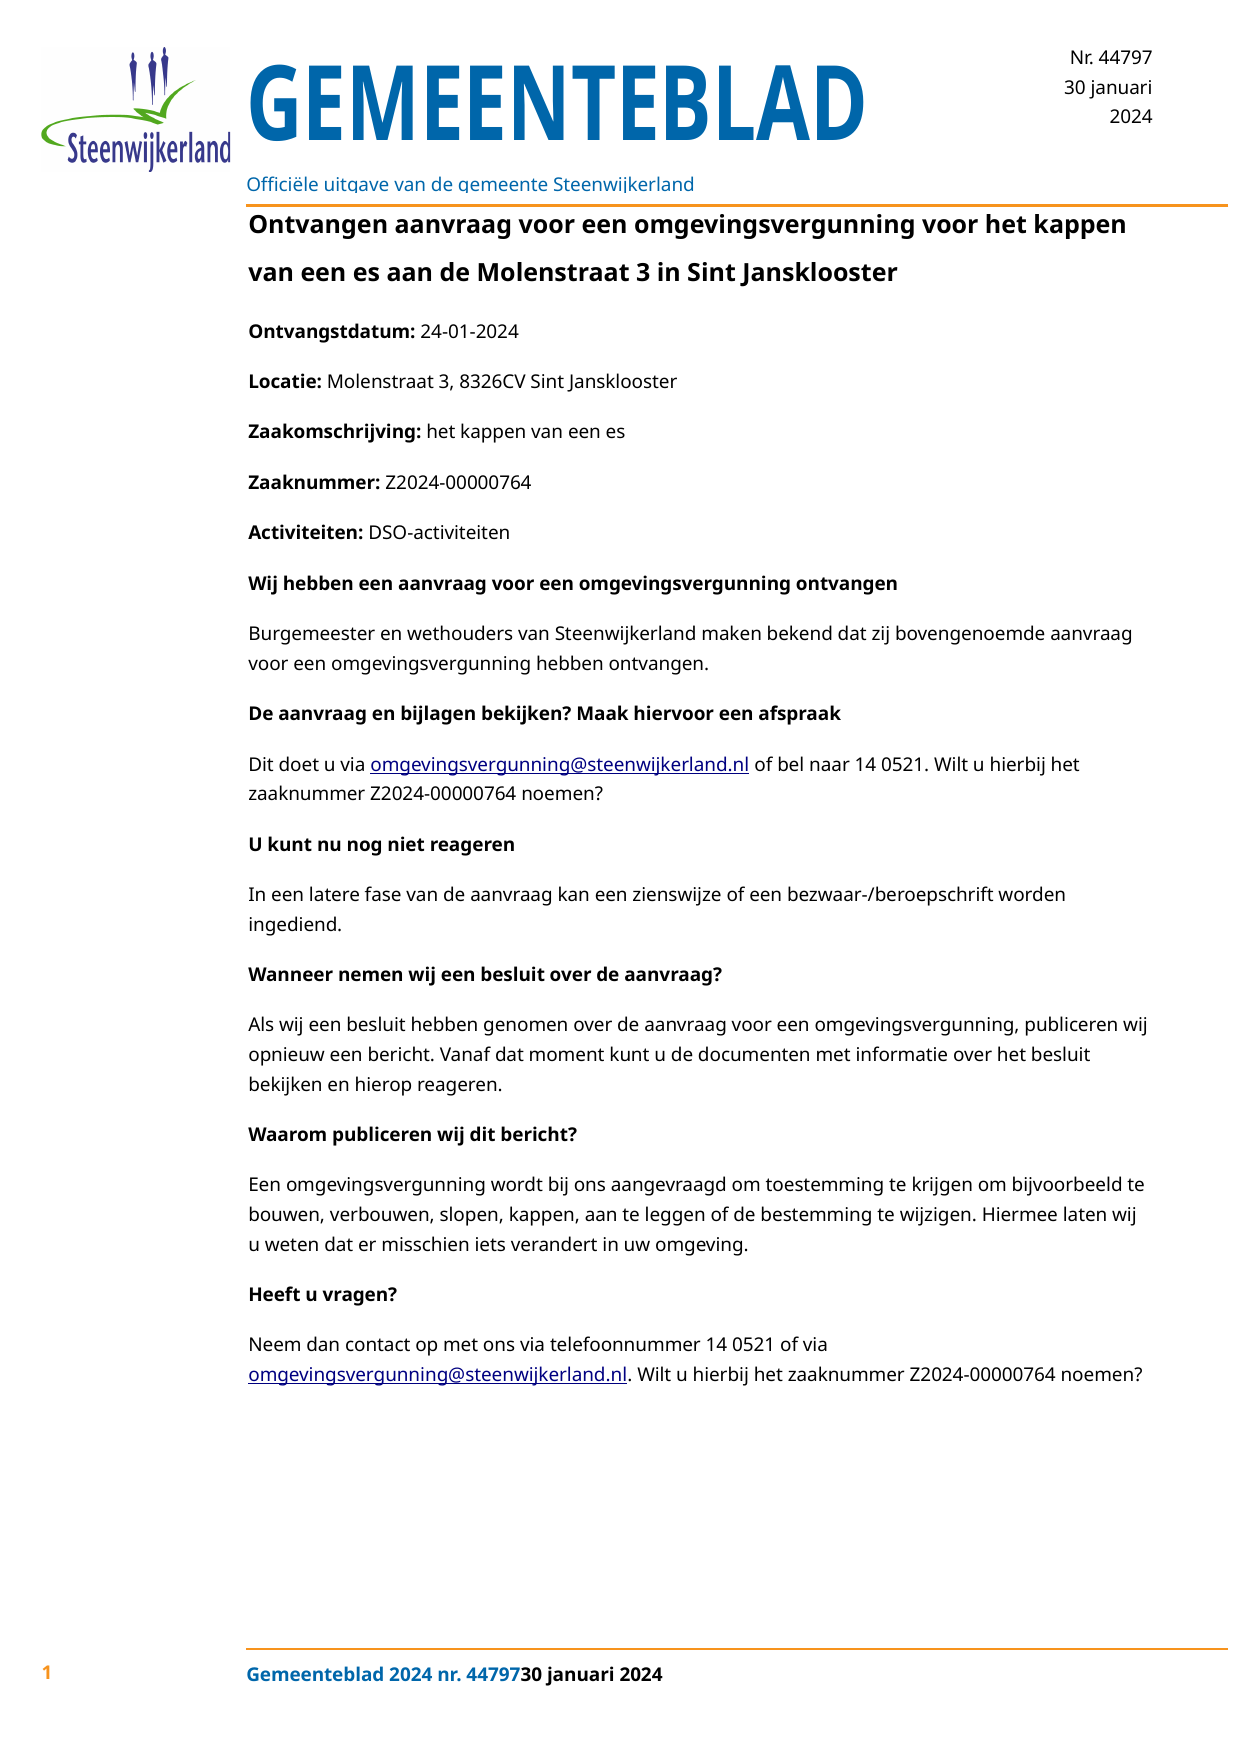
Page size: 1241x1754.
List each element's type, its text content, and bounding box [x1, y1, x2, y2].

text Burgemeester en wethouders van Steenwijkerland maken bekend dat zij bovengenoemde aanvraag voor een omgevingsvergunning hebben ontvangen. [248, 620, 1152, 676]
text Locatie: Molenstraat 3, 8326CV Sint Jansklooster [248, 368, 1152, 394]
picture [41, 47, 231, 172]
text Zaakomschrijving: het kappen van een es [248, 419, 1152, 444]
text Zaaknummer: Z2024-00000764 [248, 469, 1152, 495]
text Een omgevingsvergunning wordt bij ons aangevraagd om toestemming te krijgen om bijvoorbeeld te bouwen, verbouwen, slopen, kappen, aan te leggen of de bestemming te wijzigen. Hiermee laten wij u weten dat er misschien iets verandert in uw omgeving. [248, 1172, 1152, 1257]
text Activiteiten: DSO-activiteiten [248, 519, 1152, 545]
text Ontvangen aanvraag voor een omgevingsvergunning voor het kappen van een es aan de Molenstraat 3 in Sint Jansklooster [248, 207, 1152, 288]
text De aanvraag en bijlagen bekijken? Maak hiervoor een afspraak [248, 700, 1152, 726]
text Dit doet u via omgevingsvergunning@steenwijkerland.nl of bel naar 14 0521. Wilt u hierbij het zaaknummer Z2024-00000764 noemen? [248, 751, 1152, 806]
text Neem dan contact op met ons via telefoonnummer 14 0521 of via omgevingsvergunning@steenwijkerland.nl. Wilt u hierbij het zaaknummer Z2024-00000764 noemen? [248, 1332, 1152, 1387]
text Wanneer nemen wij een besluit over de aanvraag? [248, 961, 1152, 987]
text Heeft u vragen? [248, 1281, 1152, 1307]
text U kunt nu nog niet reageren [248, 831, 1152, 857]
text Ontvangstdatum: 24-01-2024 [248, 318, 1152, 344]
text Wij hebben een aanvraag voor een omgevingsvergunning ontvangen [248, 570, 1152, 596]
text In een latere fase van de aanvraag kan een zienswijze of een bezwaar-/beroepschrift worden ingediend. [248, 881, 1152, 937]
text Als wij een besluit hebben genomen over de aanvraag voor een omgevingsvergunning, publiceren wij opnieuw een bericht. Vanaf dat moment kunt u de documenten met informatie over het besluit bekijken en hierop reageren. [248, 1012, 1152, 1097]
text Waarom publiceren wij dit bericht? [248, 1121, 1152, 1147]
